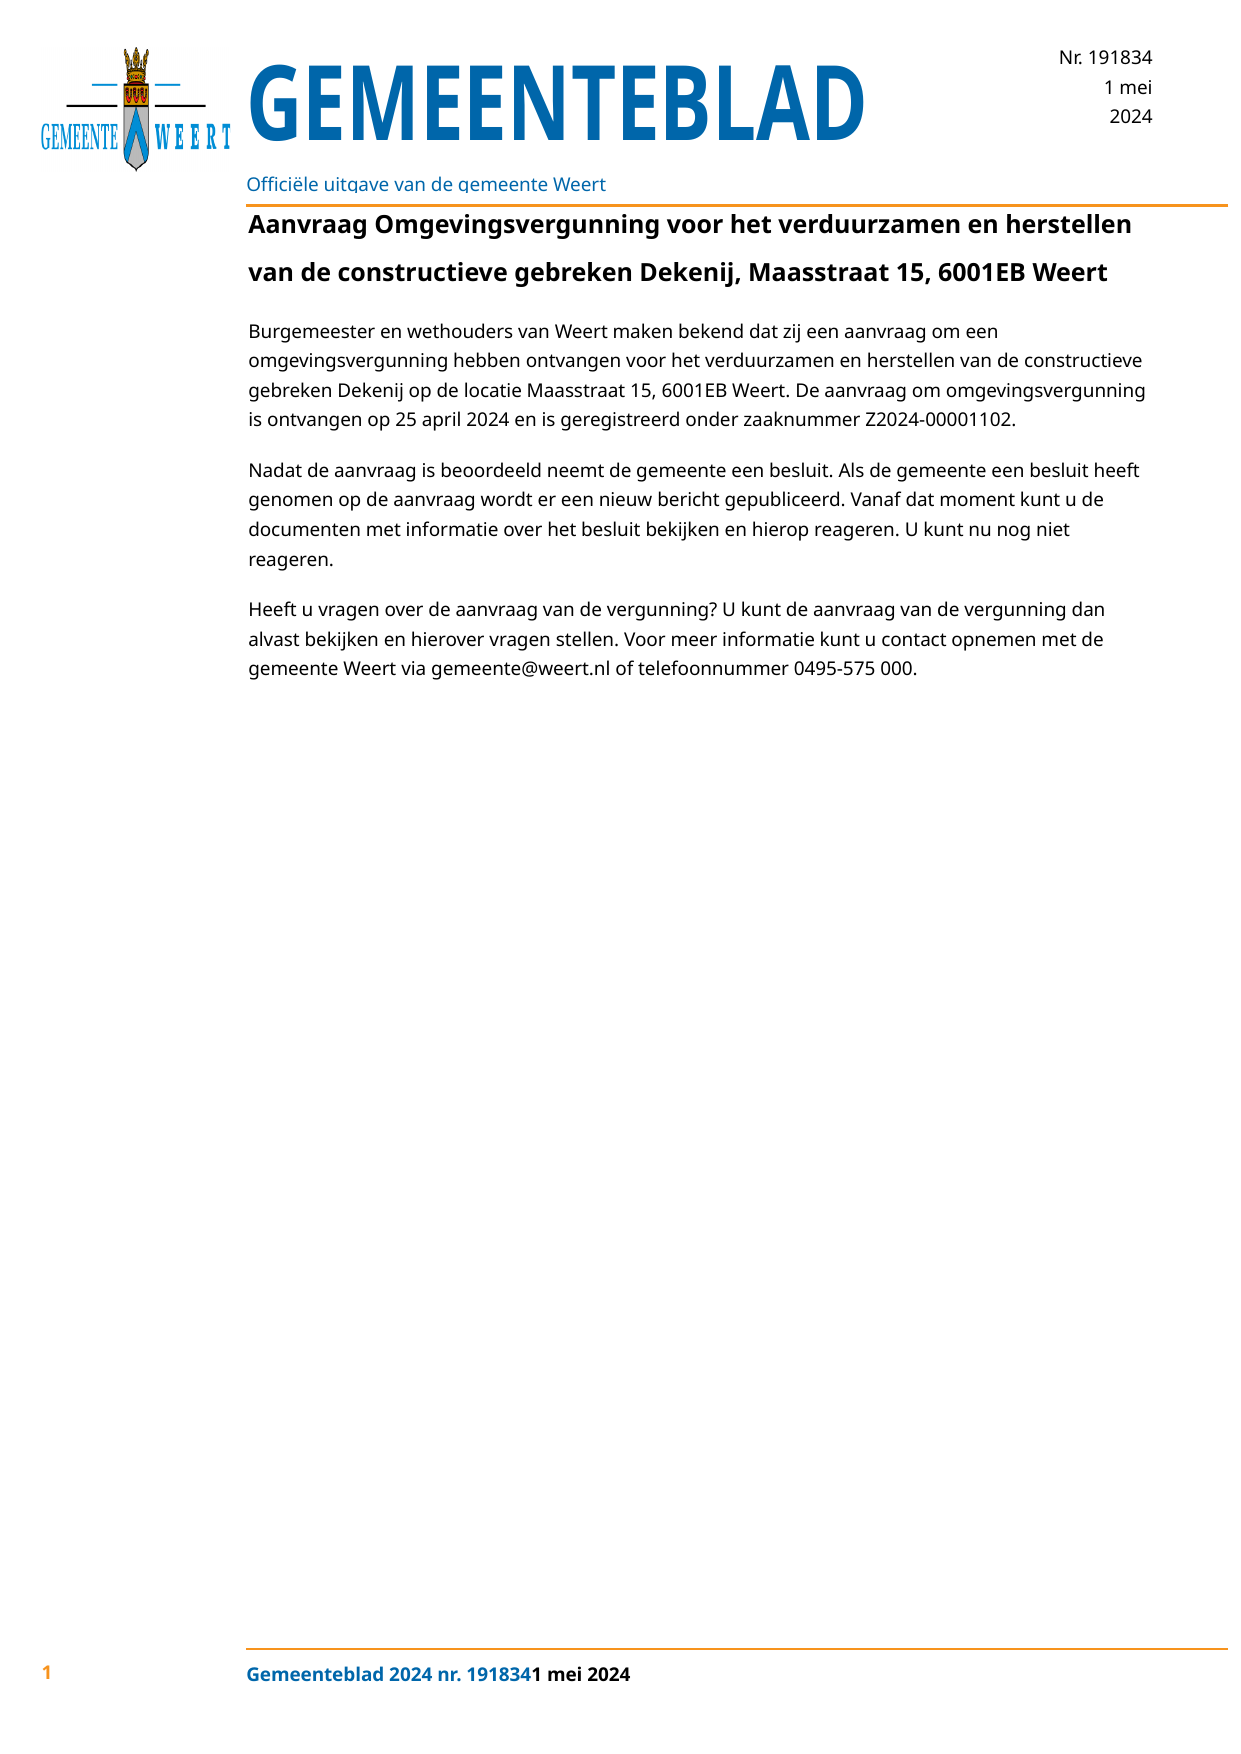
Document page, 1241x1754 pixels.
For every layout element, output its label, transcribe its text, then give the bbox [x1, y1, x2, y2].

text Burgemeester en wethouders van Weert maken bekend dat zij een aanvraag om een omgevingsvergunning hebben ontvangen voor het verduurzamen en herstellen van de constructieve gebreken Dekenij op de locatie Maasstraat 15, 6001EB Weert. De aanvraag om omgevingsvergunning is ontvangen op 25 april 2024 en is geregistreerd onder zaaknummer Z2024-00001102. [248, 318, 1152, 432]
text Nadat de aanvraag is beoordeeld neemt de gemeente een besluit. Als de gemeente een besluit heeft genomen op de aanvraag wordt er een nieuw bericht gepubliceerd. Vanaf dat moment kunt u de documenten met informatie over het besluit bekijken en hierop reageren. U kunt nu nog niet reageren. [248, 457, 1152, 572]
text Heeft u vragen over de aanvraag van de vergunning? U kunt de aanvraag van de vergunning dan alvast bekijken en hierover vragen stellen. Voor meer informatie kunt u contact opnemen met de gemeente Weert via gemeente@weert.nl of telefoonnummer 0495-575 000. [248, 596, 1152, 681]
picture [41, 47, 231, 172]
text Aanvraag Omgevingsvergunning voor het verduurzamen en herstellen van de constructieve gebreken Dekenij, Maasstraat 15, 6001EB Weert [248, 207, 1152, 288]
